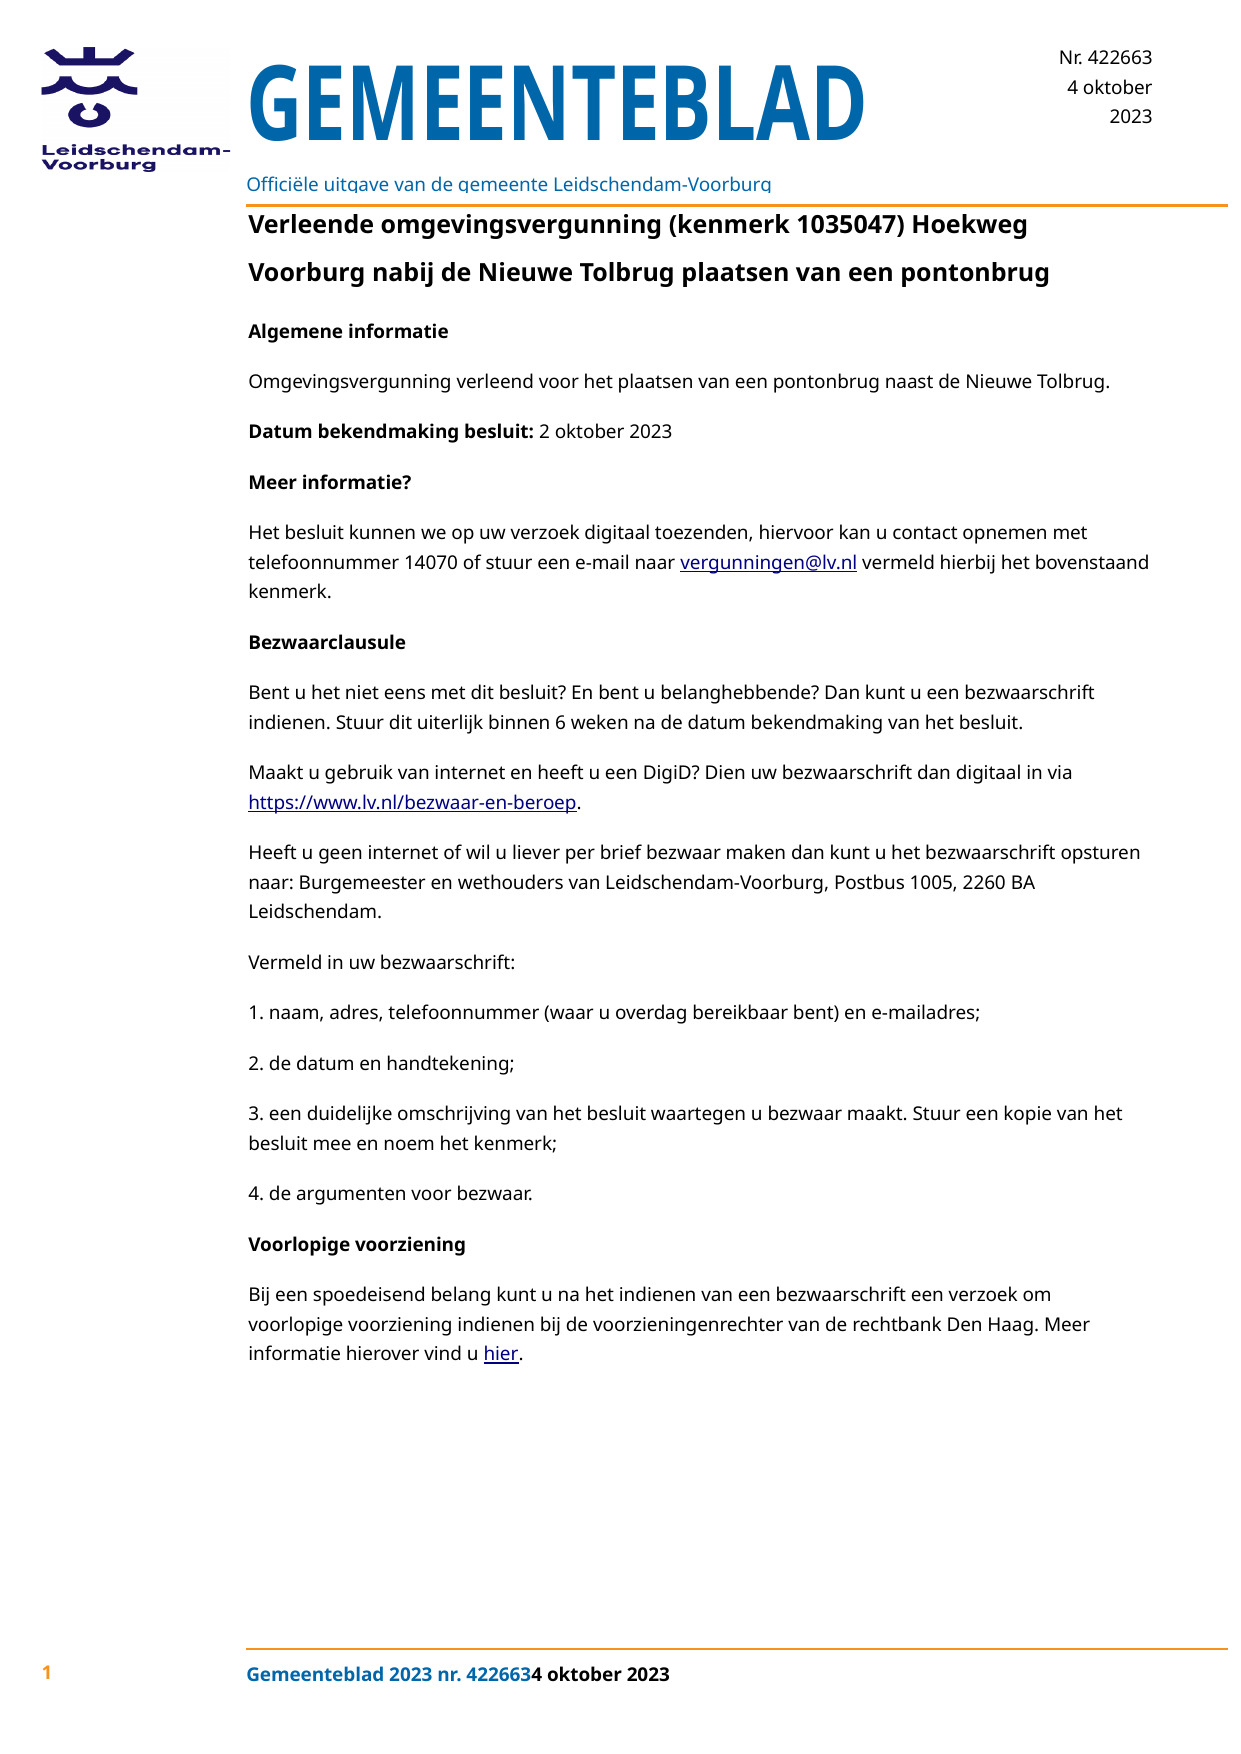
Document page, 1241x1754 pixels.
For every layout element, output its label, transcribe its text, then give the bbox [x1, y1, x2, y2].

text Verleende omgevingsvergunning (kenmerk 1035047) Hoekweg Voorburg nabij de Nieuwe Tolbrug plaatsen van een pontonbrug [248, 207, 1152, 288]
picture [41, 47, 231, 172]
text Heeft u geen internet of wil u liever per brief bezwaar maken dan kunt u het bezwaarschrift opsturen naar: Burgemeester en wethouders van Leidschendam-Voorburg, Postbus 1005, 2260 BA Leidschendam. [248, 839, 1152, 924]
text Datum bekendmaking besluit: 2 oktober 2023 [248, 419, 1152, 444]
text Maakt u gebruik van internet en heeft u een DigiD? Dien uw bezwaarschrift dan digitaal in via https://www.lv.nl/bezwaar-en-beroep. [248, 759, 1152, 815]
text Meer informatie? [248, 469, 1152, 495]
text Het besluit kunnen we op uw verzoek digitaal toezenden, hiervoor kan u contact opnemen met telefoonnummer 14070 of stuur een e-mail naar vergunningen@lv.nl vermeld hierbij het bovenstaand kenmerk. [248, 519, 1152, 604]
text Omgevingsvergunning verleend voor het plaatsen van een pontonbrug naast de Nieuwe Tolbrug. [248, 368, 1152, 394]
text 4. de argumenten voor bezwaar. [248, 1180, 1152, 1206]
text Algemene informatie [248, 318, 1152, 344]
text Bezwaarclausule [248, 629, 1152, 655]
text Bent u het niet eens met dit besluit? En bent u belanghebbende? Dan kunt u een bezwaarschrift indienen. Stuur dit uiterlijk binnen 6 weken na de datum bekendmaking van het besluit. [248, 679, 1152, 735]
text 2. de datum en handtekening; [248, 1050, 1152, 1076]
text 3. een duidelijke omschrijving van het besluit waartegen u bezwaar maakt. Stuur een kopie van het besluit mee en noem het kenmerk; [248, 1100, 1152, 1156]
text 1. naam, adres, telefoonnummer (waar u overdag bereikbaar bent) en e-mailadres; [248, 999, 1152, 1025]
text Bij een spoedeisend belang kunt u na het indienen van een bezwaarschrift een verzoek om voorlopige voorziening indienen bij de voorzieningenrechter van de rechtbank Den Haag. Meer informatie hierover vind u hier. [248, 1281, 1152, 1366]
text Vermeld in uw bezwaarschrift: [248, 949, 1152, 975]
text Voorlopige voorziening [248, 1231, 1152, 1257]
